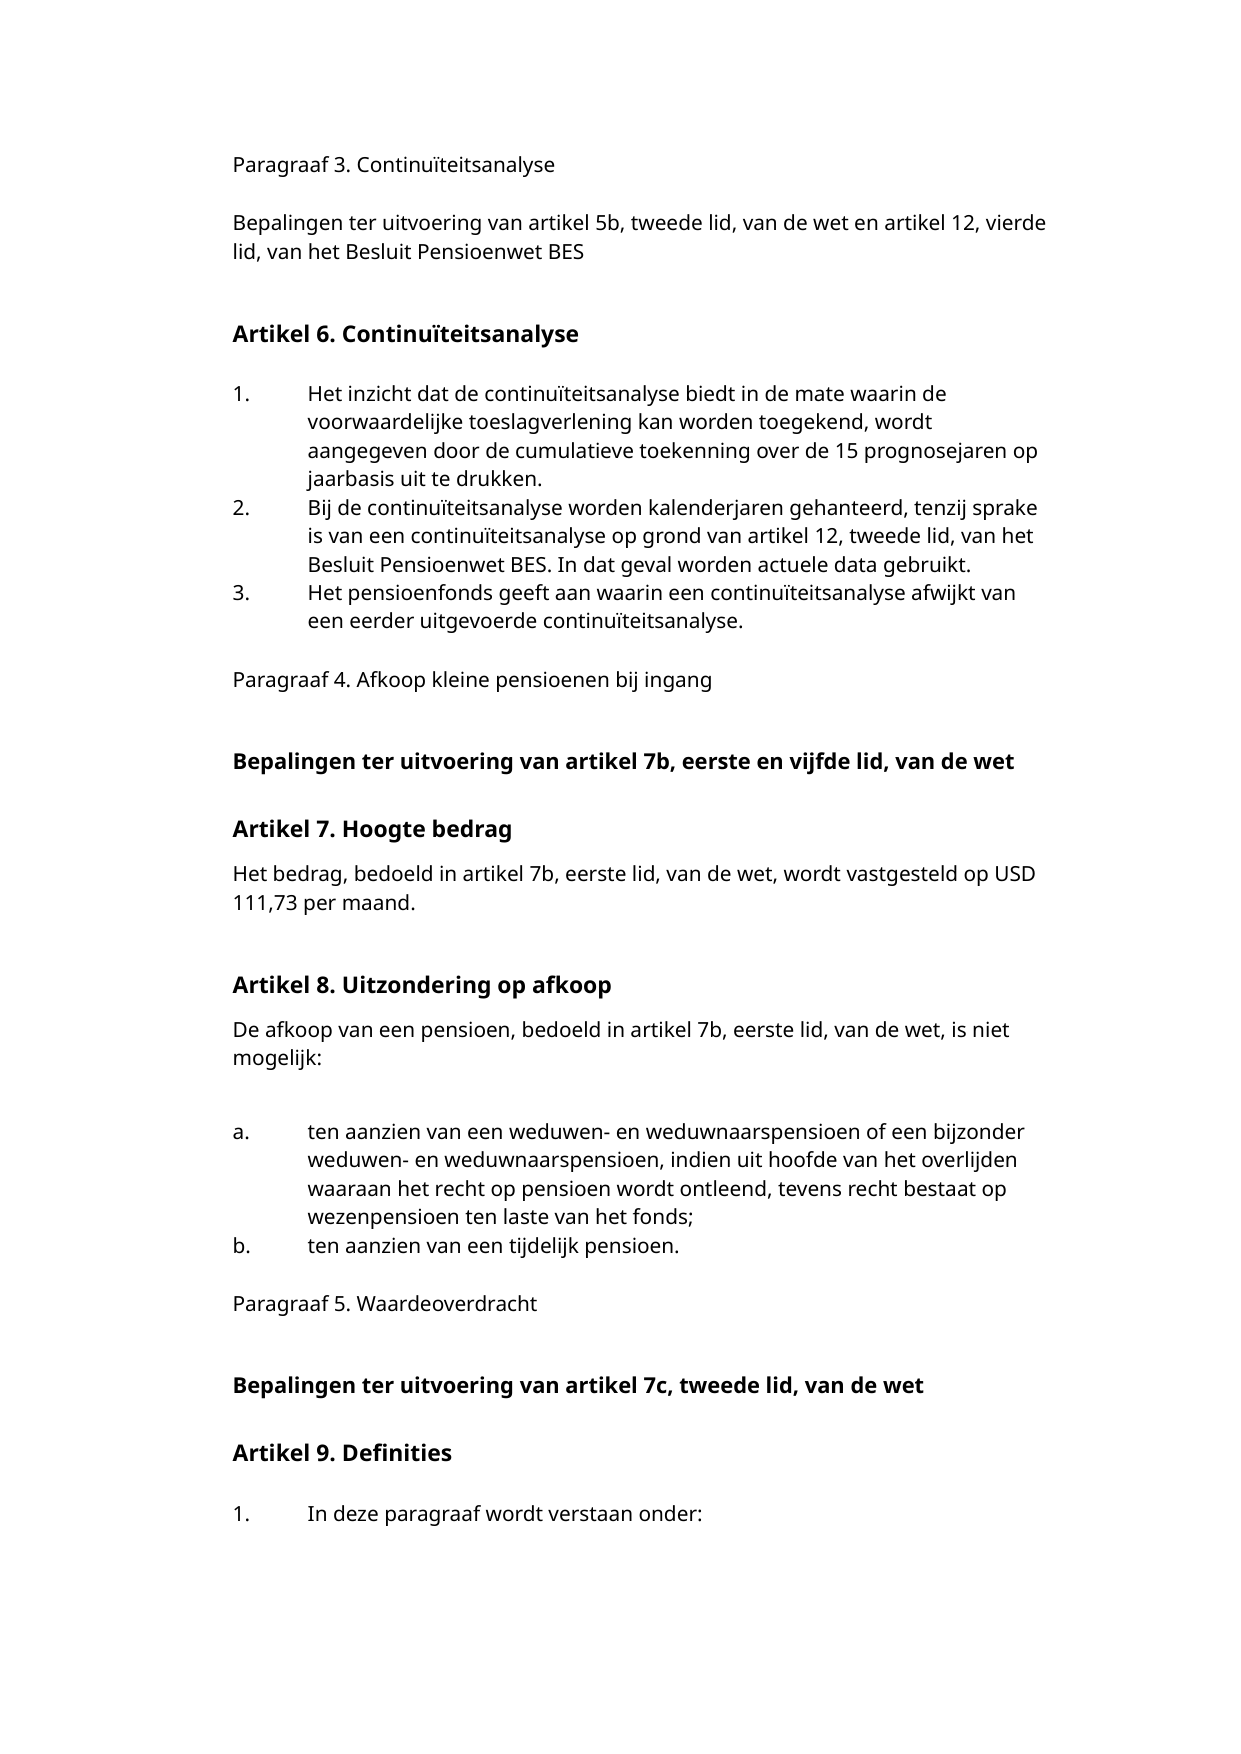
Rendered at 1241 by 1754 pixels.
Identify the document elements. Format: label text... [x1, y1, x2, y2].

text Bepalingen ter uitvoering van artikel 5b, tweede lid, van de wet en artikel 12, vierde lid, van het Besluit Pensioenwet BES [232, 208, 1053, 265]
list Het inzicht dat de continuïteitsanalyse biedt in de mate waarin de voorwaardelijke toeslagverlening kan worden toegekend, wordt aangegeven door de cumulatieve toekenning over de 15 prognosejaren op jaarbasis uit te drukken. [232, 379, 1053, 493]
subtitle Bepalingen ter uitvoering van artikel 7c, tweede lid, van de wet [232, 1370, 1053, 1400]
list In deze paragraaf wordt verstaan onder: [232, 1499, 1053, 1527]
text Het bedrag, bedoeld in artikel 7b, eerste lid, van de wet, wordt vastgesteld op USD 111,73 per maand. [232, 859, 1053, 916]
subtitle Artikel 7. Hoogte bedrag [232, 813, 1053, 844]
list Bij de continuïteitsanalyse worden kalenderjaren gehanteerd, tenzij sprake is van een continuïteitsanalyse op grond van artikel 12, tweede lid, van het Besluit Pensioenwet BES. In dat geval worden actuele data gebruikt. [232, 493, 1053, 578]
subtitle Artikel 9. Definities [232, 1437, 1053, 1469]
subtitle Paragraaf 5. Waardeoverdracht [232, 1289, 1053, 1318]
text De afkoop van een pensioen, bedoeld in artikel 7b, eerste lid, van de wet, is niet mogelijk: [232, 1015, 1053, 1072]
list ten aanzien van een weduwen- en weduwnaarspensioen of een bijzonder weduwen- en weduwnaarspensioen, indien uit hoofde van het overlijden waaraan het recht op pensioen wordt ontleend, tevens recht bestaat op wezenpensioen ten laste van het fonds; [232, 1117, 1053, 1231]
list ten aanzien van een tijdelijk pensioen. [232, 1231, 1053, 1259]
list Het pensioenfonds geeft aan waarin een continuïteitsanalyse afwijkt van een eerder uitgevoerde continuïteitsanalyse. [232, 578, 1053, 635]
subtitle Paragraaf 3. Continuïteitsanalyse [232, 150, 1053, 178]
subtitle Paragraaf 4. Afkoop kleine pensioenen bij ingang [232, 665, 1053, 693]
subtitle Artikel 6. Continuïteitsanalyse [232, 318, 1053, 349]
subtitle Bepalingen ter uitvoering van artikel 7b, eerste en vijfde lid, van de wet [232, 746, 1053, 776]
subtitle Artikel 8. Uitzondering op afkoop [232, 969, 1053, 1000]
